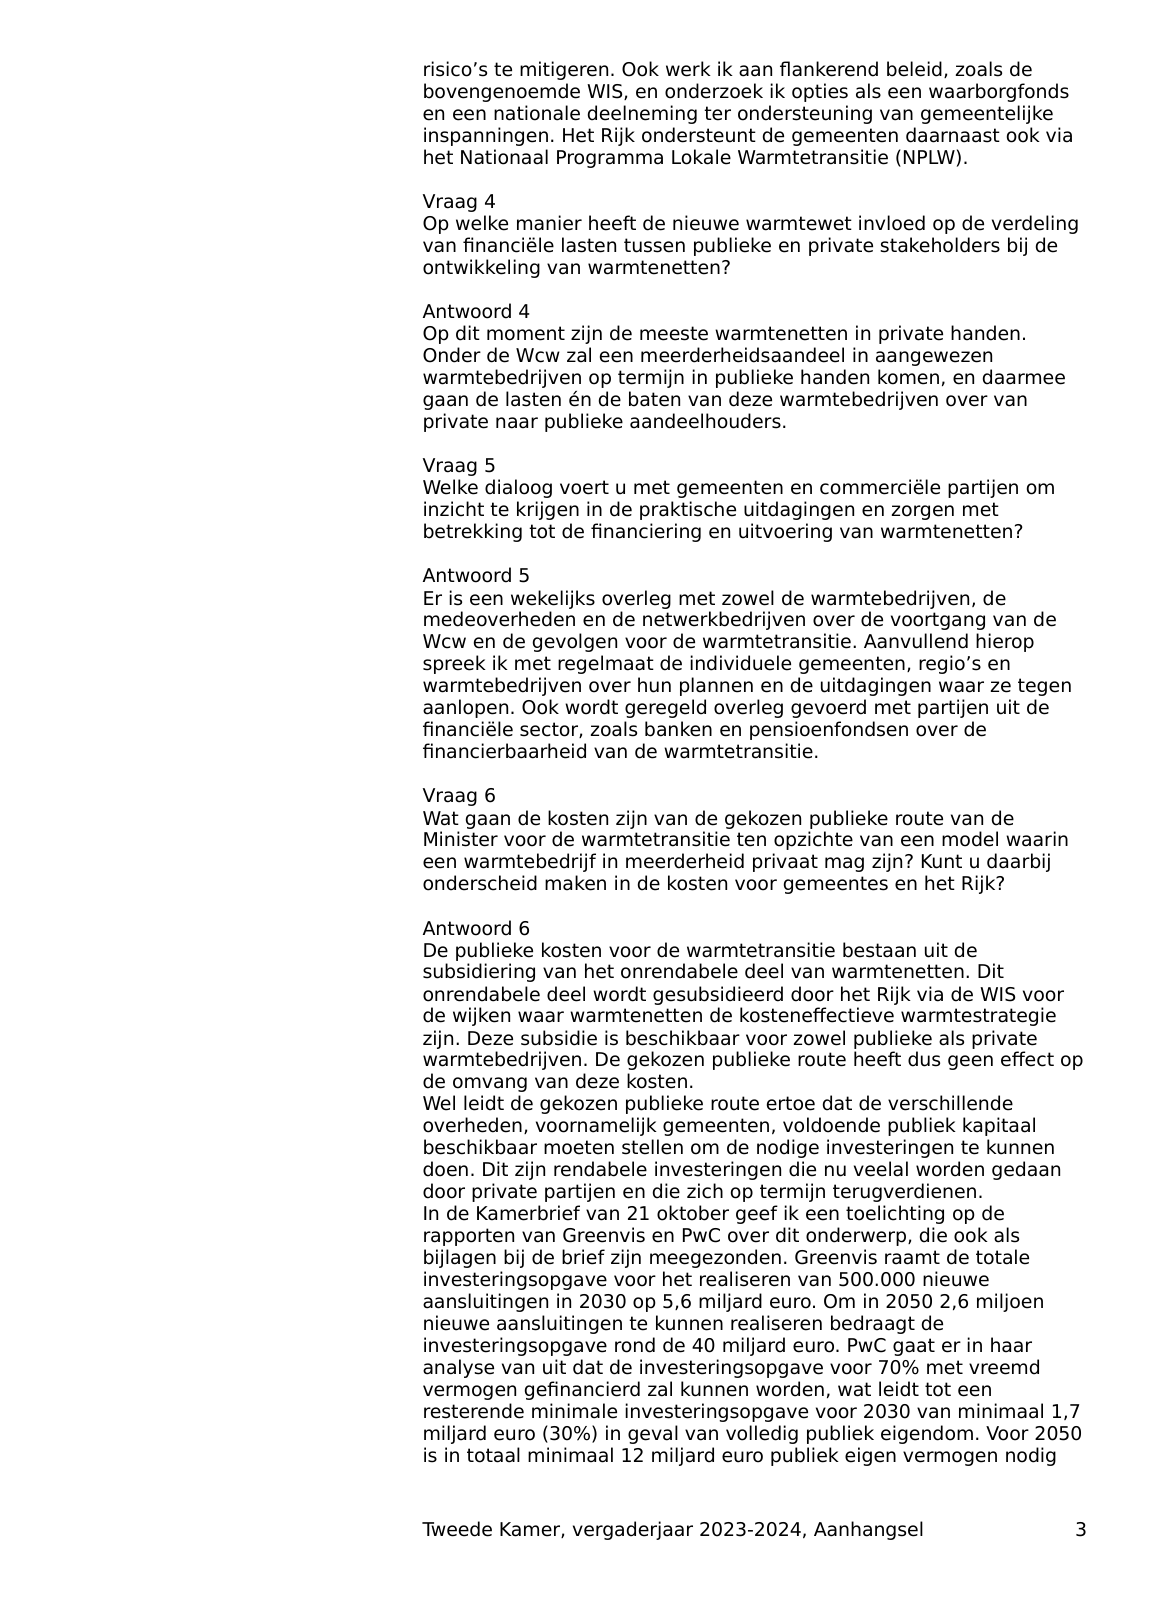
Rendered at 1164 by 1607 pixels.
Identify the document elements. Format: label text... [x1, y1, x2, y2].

text Antwoord 5 [422, 565, 1087, 587]
text Antwoord 4 [422, 301, 1087, 323]
text Wel leidt de gekozen publieke route ertoe dat de verschillende overheden, voornamelijk gemeenten, voldoende publiek kapitaal beschikbaar moeten stellen om de nodige investeringen te kunnen doen. Dit zijn rendabele investeringen die nu veelal worden gedaan door private partijen en die zich op termijn terugverdienen. [422, 1093, 1087, 1203]
text Antwoord 6 [422, 917, 1087, 939]
text In de Kamerbrief van 21 oktober geef ik een toelichting op de rapporten van Greenvis en PwC over dit onderwerp, die ook als bijlagen bij de brief zijn meegezonden. Greenvis raamt de totale investeringsopgave voor het realiseren van 500.000 nieuwe aansluitingen in 2030 op 5,6 miljard euro. Om in 2050 2,6 miljoen nieuwe aansluitingen te kunnen realiseren bedraagt de investeringsopgave rond de 40 miljard euro. PwC gaat er in haar analyse van uit dat de investeringsopgave voor 70% met vreemd vermogen gefinancierd zal kunnen worden, wat leidt tot een resterende minimale investeringsopgave voor 2030 van minimaal 1,7 miljard euro (30%) in geval van volledig publiek eigendom. Voor 2050 is in totaal minimaal 12 miljard euro publiek eigen vermogen nodig [422, 1203, 1087, 1467]
text Welke dialoog voert u met gemeenten en commerciële partijen om inzicht te krijgen in de praktische uitdagingen en zorgen met betrekking tot de financiering en uitvoering van warmtenetten? [422, 477, 1087, 543]
text Vraag 4 [422, 191, 1087, 213]
text Vraag 5 [422, 455, 1087, 477]
text Er is een wekelijks overleg met zowel de warmtebedrijven, de medeoverheden en de netwerkbedrijven over de voortgang van de Wcw en de gevolgen voor de warmtetransitie. Aanvullend hierop spreek ik met regelmaat de individuele gemeenten, regio’s en warmtebedrijven over hun plannen en de uitdagingen waar ze tegen aanlopen. Ook wordt geregeld overleg gevoerd met partijen uit de financiële sector, zoals banken en pensioenfondsen over de financierbaarheid van de warmtetransitie. [422, 587, 1087, 763]
text Op welke manier heeft de nieuwe warmtewet invloed op de verdeling van financiële lasten tussen publieke en private stakeholders bij de ontwikkeling van warmtenetten? [422, 213, 1087, 279]
text Op dit moment zijn de meeste warmtenetten in private handen. Onder de Wcw zal een meerderheidsaandeel in aangewezen warmtebedrijven op termijn in publieke handen komen, en daarmee gaan de lasten én de baten van deze warmtebedrijven over van private naar publieke aandeelhouders. [422, 323, 1087, 433]
text De publieke kosten voor de warmtetransitie bestaan uit de subsidiering van het onrendabele deel van warmtenetten. Dit onrendabele deel wordt gesubsidieerd door het Rijk via de WIS voor de wijken waar warmtenetten de kosteneffectieve warmtestrategie zijn. Deze subsidie is beschikbaar voor zowel publieke als private warmtebedrijven. De gekozen publieke route heeft dus geen effect op de omvang van deze kosten. [422, 939, 1087, 1093]
text risico’s te mitigeren. Ook werk ik aan flankerend beleid, zoals de bovengenoemde WIS, en onderzoek ik opties als een waarborgfonds en een nationale deelneming ter ondersteuning van gemeentelijke inspanningen. Het Rijk ondersteunt de gemeenten daarnaast ook via het Nationaal Programma Lokale Warmtetransitie (NPLW). [422, 59, 1087, 169]
text Vraag 6 [422, 785, 1087, 807]
text Wat gaan de kosten zijn van de gekozen publieke route van de Minister voor de warmtetransitie ten opzichte van een model waarin een warmtebedrijf in meerderheid privaat mag zijn? Kunt u daarbij onderscheid maken in de kosten voor gemeentes en het Rijk? [422, 807, 1087, 895]
